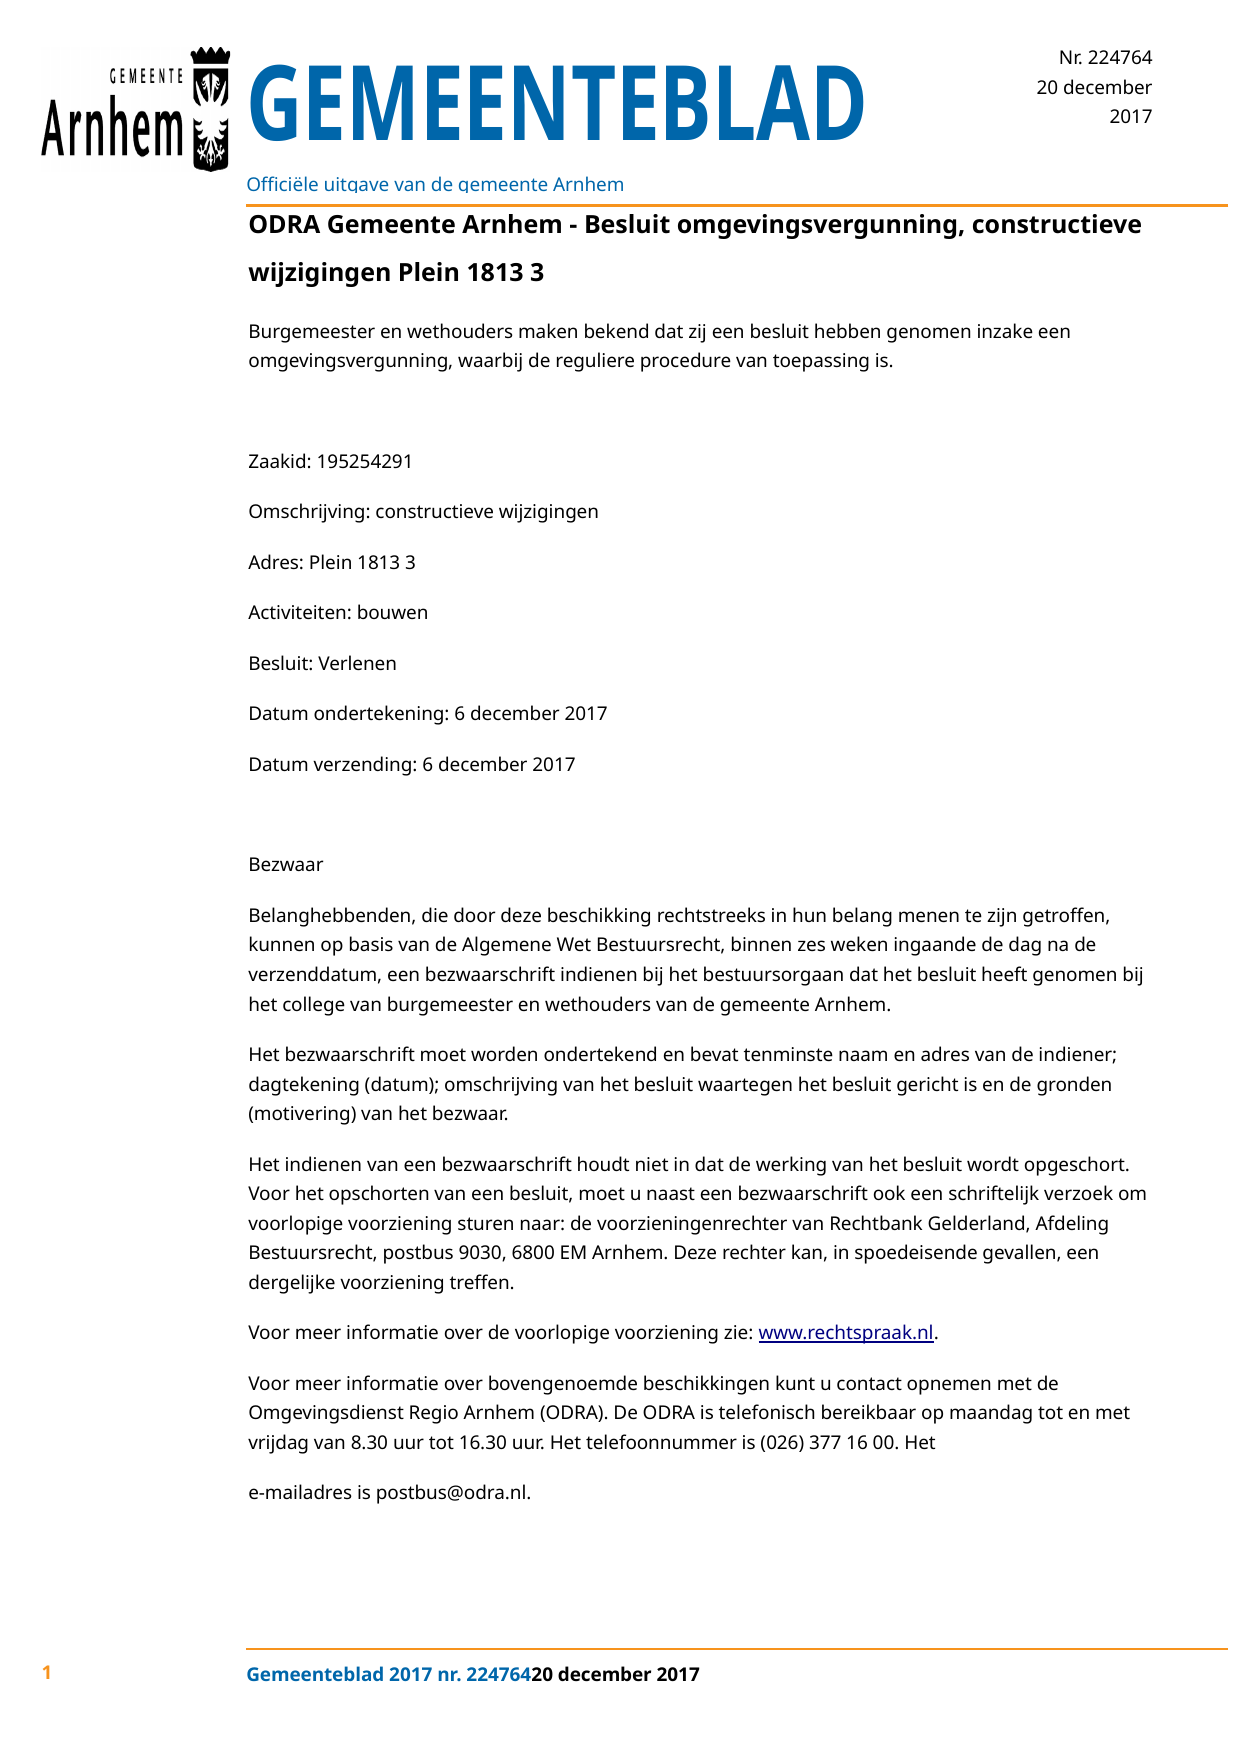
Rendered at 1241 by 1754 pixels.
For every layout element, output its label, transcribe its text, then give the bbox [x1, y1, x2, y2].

text Zaakid: 195254291 [248, 448, 1152, 474]
text Voor meer informatie over bovengenoemde beschikkingen kunt u contact opnemen met de Omgevingsdienst Regio Arnhem (ODRA). De ODRA is telefonisch bereikbaar op maandag tot en met vrijdag van 8.30 uur tot 16.30 uur. Het telefoonnummer is (026) 377 16 00. Het [248, 1370, 1152, 1455]
text ODRA Gemeente Arnhem - Besluit omgevingsvergunning, constructieve wijzigingen Plein 1813 3 [248, 207, 1152, 288]
text Voor meer informatie over de voorlopige voorziening zie: www.rechtspraak.nl. [248, 1319, 1152, 1345]
text Omschrijving: constructieve wijzigingen [248, 499, 1152, 524]
text e-mailadres is postbus@odra.nl. [248, 1479, 1152, 1505]
text Burgemeester en wethouders maken bekend dat zij een besluit hebben genomen inzake een omgevingsvergunning, waarbij de reguliere procedure van toepassing is. [248, 318, 1152, 373]
text Belanghebbenden, die door deze beschikking rechtstreeks in hun belang menen te zijn getroffen, kunnen op basis van de Algemene Wet Bestuursrecht, binnen zes weken ingaande de dag na de verzenddatum, een bezwaarschrift indienen bij het bestuursorgaan dat het besluit heeft genomen bij het college van burgemeester en wethouders van de gemeente Arnhem. [248, 902, 1152, 1017]
text Activiteiten: bouwen [248, 599, 1152, 625]
text Bezwaar [248, 852, 1152, 877]
picture [41, 47, 231, 172]
text Datum ondertekening: 6 december 2017 [248, 700, 1152, 726]
text Datum verzending: 6 december 2017 [248, 751, 1152, 777]
text Adres: Plein 1813 3 [248, 549, 1152, 575]
text Het bezwaarschrift moet worden ondertekend en bevat tenminste naam en adres van de indiener; dagtekening (datum); omschrijving van het besluit waartegen het besluit gericht is en de gronden (motivering) van het bezwaar. [248, 1041, 1152, 1126]
text Besluit: Verlenen [248, 650, 1152, 676]
text Het indienen van een bezwaarschrift houdt niet in dat de werking van het besluit wordt opgeschort. Voor het opschorten van een besluit, moet u naast een bezwaarschrift ook een schriftelijk verzoek om voorlopige voorziening sturen naar: de voorzieningenrechter van Rechtbank Gelderland, Afdeling Bestuursrecht, postbus 9030, 6800 EM Arnhem. Deze rechter kan, in spoedeisende gevallen, een dergelijke voorziening treffen. [248, 1151, 1152, 1295]
